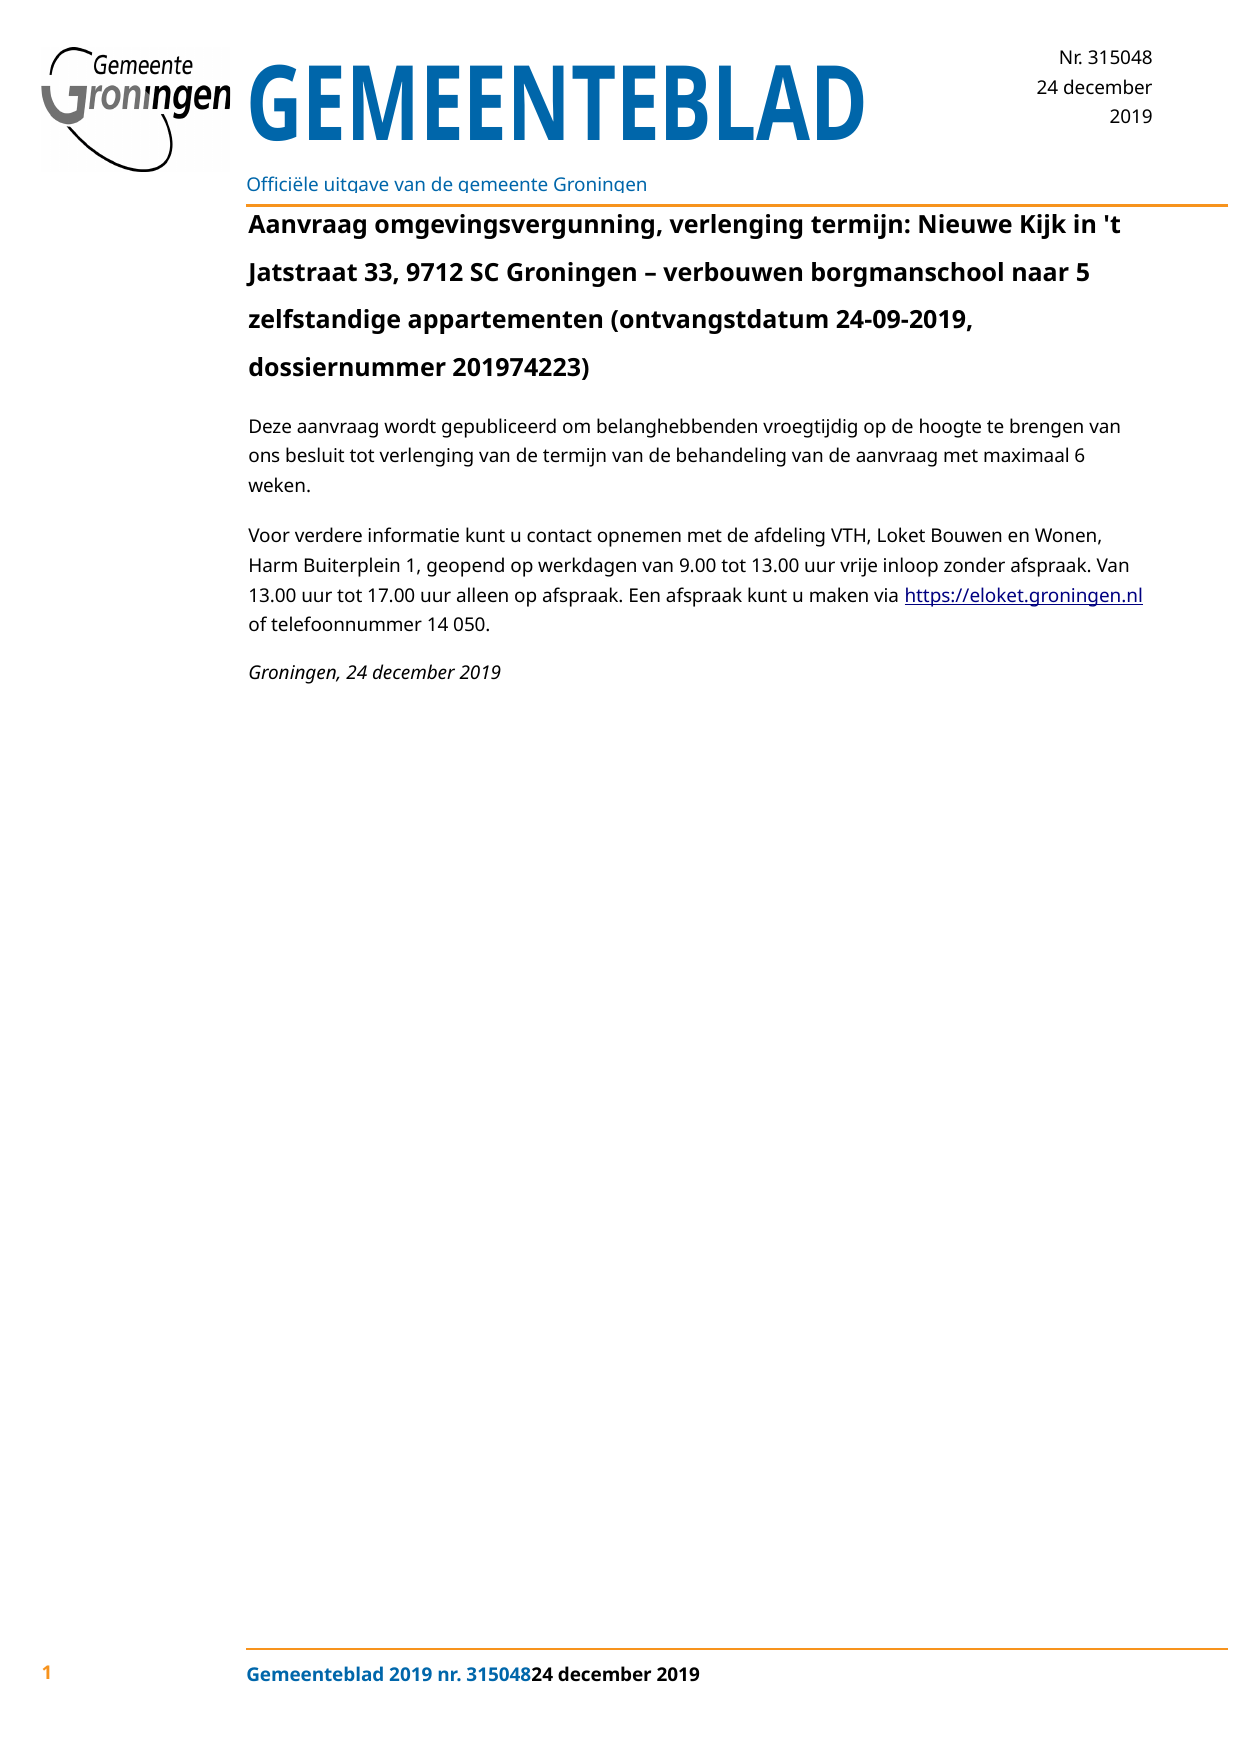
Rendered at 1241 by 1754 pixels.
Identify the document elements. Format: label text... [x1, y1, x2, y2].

text Groningen, 24 december 2019 [248, 659, 1152, 685]
picture [41, 47, 231, 172]
text Deze aanvraag wordt gepubliceerd om belanghebbenden vroegtijdig op de hoogte te brengen van ons besluit tot verlenging van de termijn van de behandeling van de aanvraag met maximaal 6 weken. [248, 413, 1152, 498]
text Voor verdere informatie kunt u contact opnemen met de afdeling VTH, Loket Bouwen en Wonen, Harm Buiterplein 1, geopend op werkdagen van 9.00 tot 13.00 uur vrije inloop zonder afspraak. Van 13.00 uur tot 17.00 uur alleen op afspraak. Een afspraak kunt u maken via https://eloket.groningen.nl of telefoonnummer 14 050. [248, 523, 1152, 637]
text Aanvraag omgevingsvergunning, verlenging termijn: Nieuwe Kijk in 't Jatstraat 33, 9712 SC Groningen – verbouwen borgmanschool naar 5 zelfstandige appartementen (ontvangstdatum 24-09-2019, dossiernummer 201974223) [248, 207, 1152, 384]
